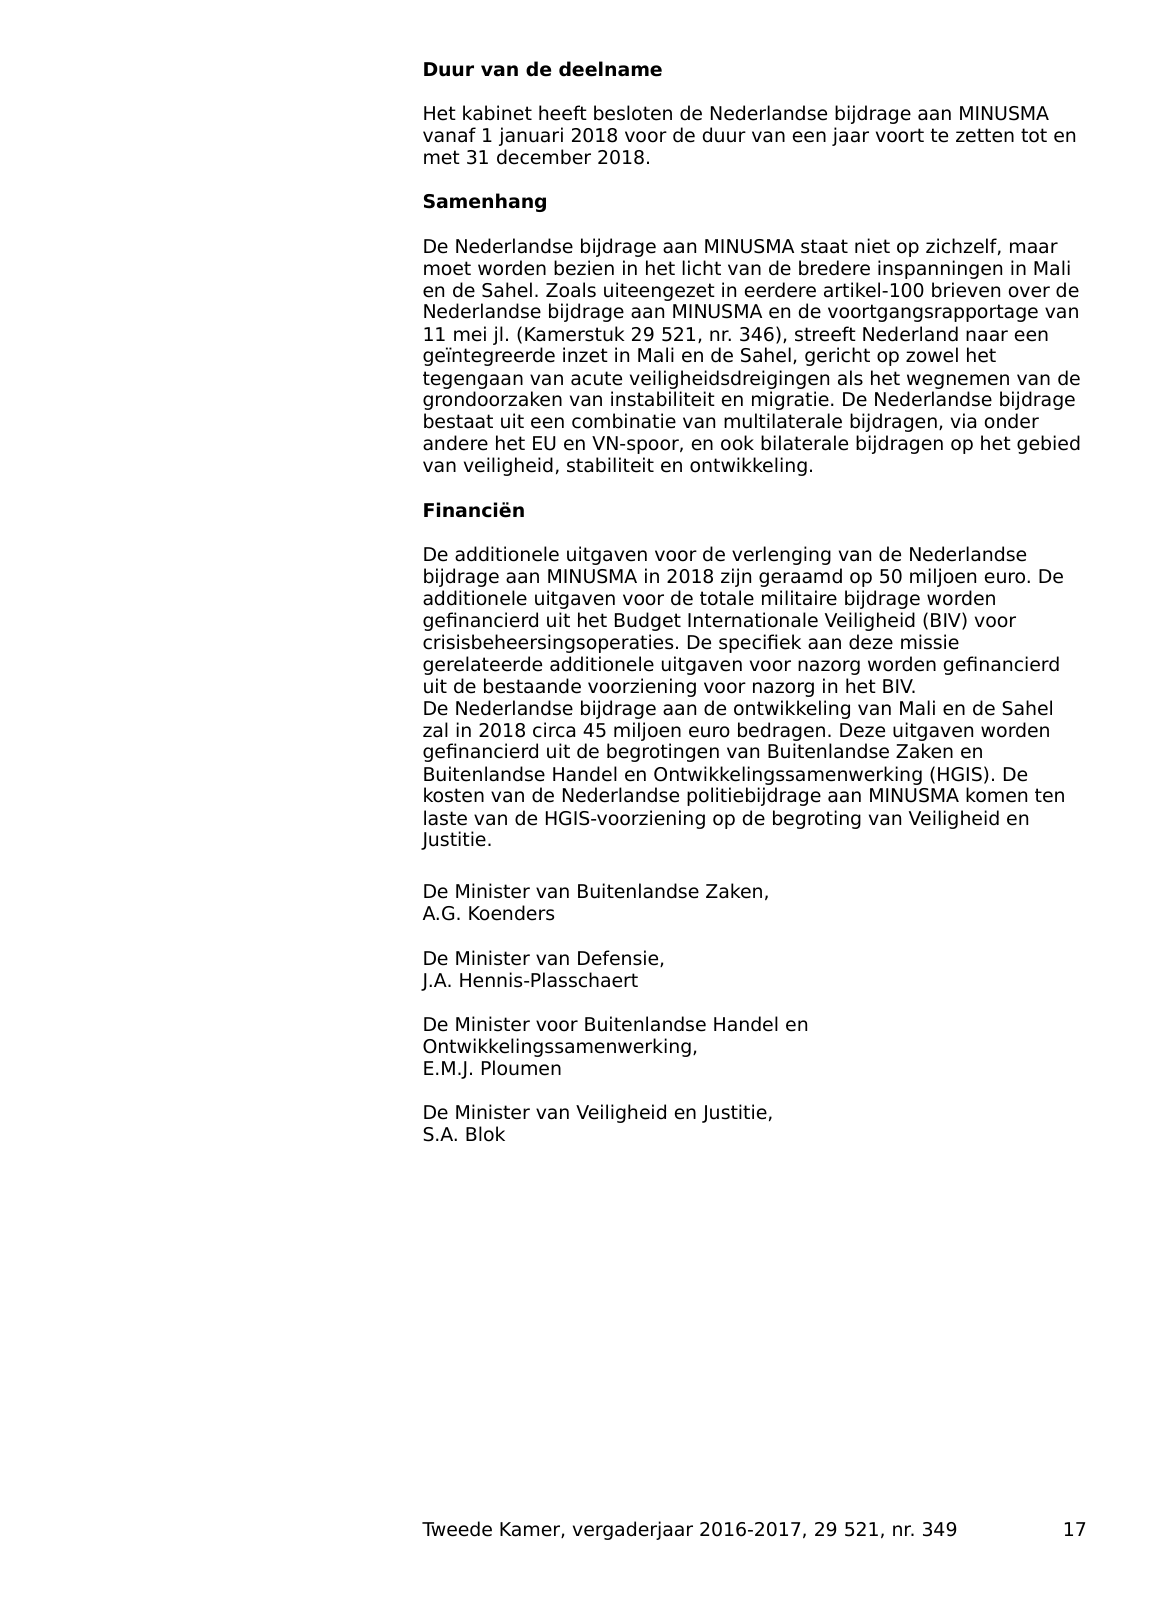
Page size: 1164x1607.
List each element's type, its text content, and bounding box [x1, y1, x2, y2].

subtitle Financiën [422, 499, 1087, 521]
text De Minister voor Buitenlandse Handel en Ontwikkelingssamenwerking, E.M.J. Ploumen [422, 1014, 1087, 1079]
text De Nederlandse bijdrage aan MINUSMA staat niet op zichzelf, maar moet worden bezien in het licht van de bredere inspanningen in Mali en de Sahel. Zoals uiteengezet in eerdere artikel-100 brieven over de Nederlandse bijdrage aan MINUSMA en de voortgangsrapportage van 11 mei jl. (Kamerstuk 29 521, nr. 346), streeft Nederland naar een geïntegreerde inzet in Mali en de Sahel, gericht op zowel het tegengaan van acute veiligheidsdreigingen als het wegnemen van de grondoorzaken van instabiliteit en migratie. De Nederlandse bijdrage bestaat uit een combinatie van multilaterale bijdragen, via onder andere het EU en VN-spoor, en ook bilaterale bijdragen op het gebied van veiligheid, stabiliteit en ontwikkeling. [422, 236, 1087, 477]
text De Minister van Veiligheid en Justitie, S.A. Blok [422, 1102, 1087, 1146]
text De Minister van Defensie, J.A. Hennis-Plasschaert [422, 947, 1087, 991]
text De additionele uitgaven voor de verlenging van de Nederlandse bijdrage aan MINUSMA in 2018 zijn geraamd op 50 miljoen euro. De additionele uitgaven voor de totale militaire bijdrage worden gefinancierd uit het Budget Internationale Veiligheid (BIV) voor crisisbeheersingsoperaties. De specifiek aan deze missie gerelateerde additionele uitgaven voor nazorg worden gefinancierd uit de bestaande voorziening voor nazorg in het BIV. [422, 544, 1087, 697]
text De Minister van Buitenlandse Zaken, A.G. Koenders [422, 881, 1087, 925]
subtitle Samenhang [422, 191, 1087, 213]
text Het kabinet heeft besloten de Nederlandse bijdrage aan MINUSMA vanaf 1 januari 2018 voor de duur van een jaar voort te zetten tot en met 31 december 2018. [422, 103, 1087, 169]
subtitle Duur van de deelname [422, 59, 1087, 81]
text De Nederlandse bijdrage aan de ontwikkeling van Mali en de Sahel zal in 2018 circa 45 miljoen euro bedragen. Deze uitgaven worden gefinancierd uit de begrotingen van Buitenlandse Zaken en Buitenlandse Handel en Ontwikkelingssamenwerking (HGIS). De kosten van de Nederlandse politiebijdrage aan MINUSMA komen ten laste van de HGIS-voorziening op de begroting van Veiligheid en Justitie. [422, 697, 1087, 851]
